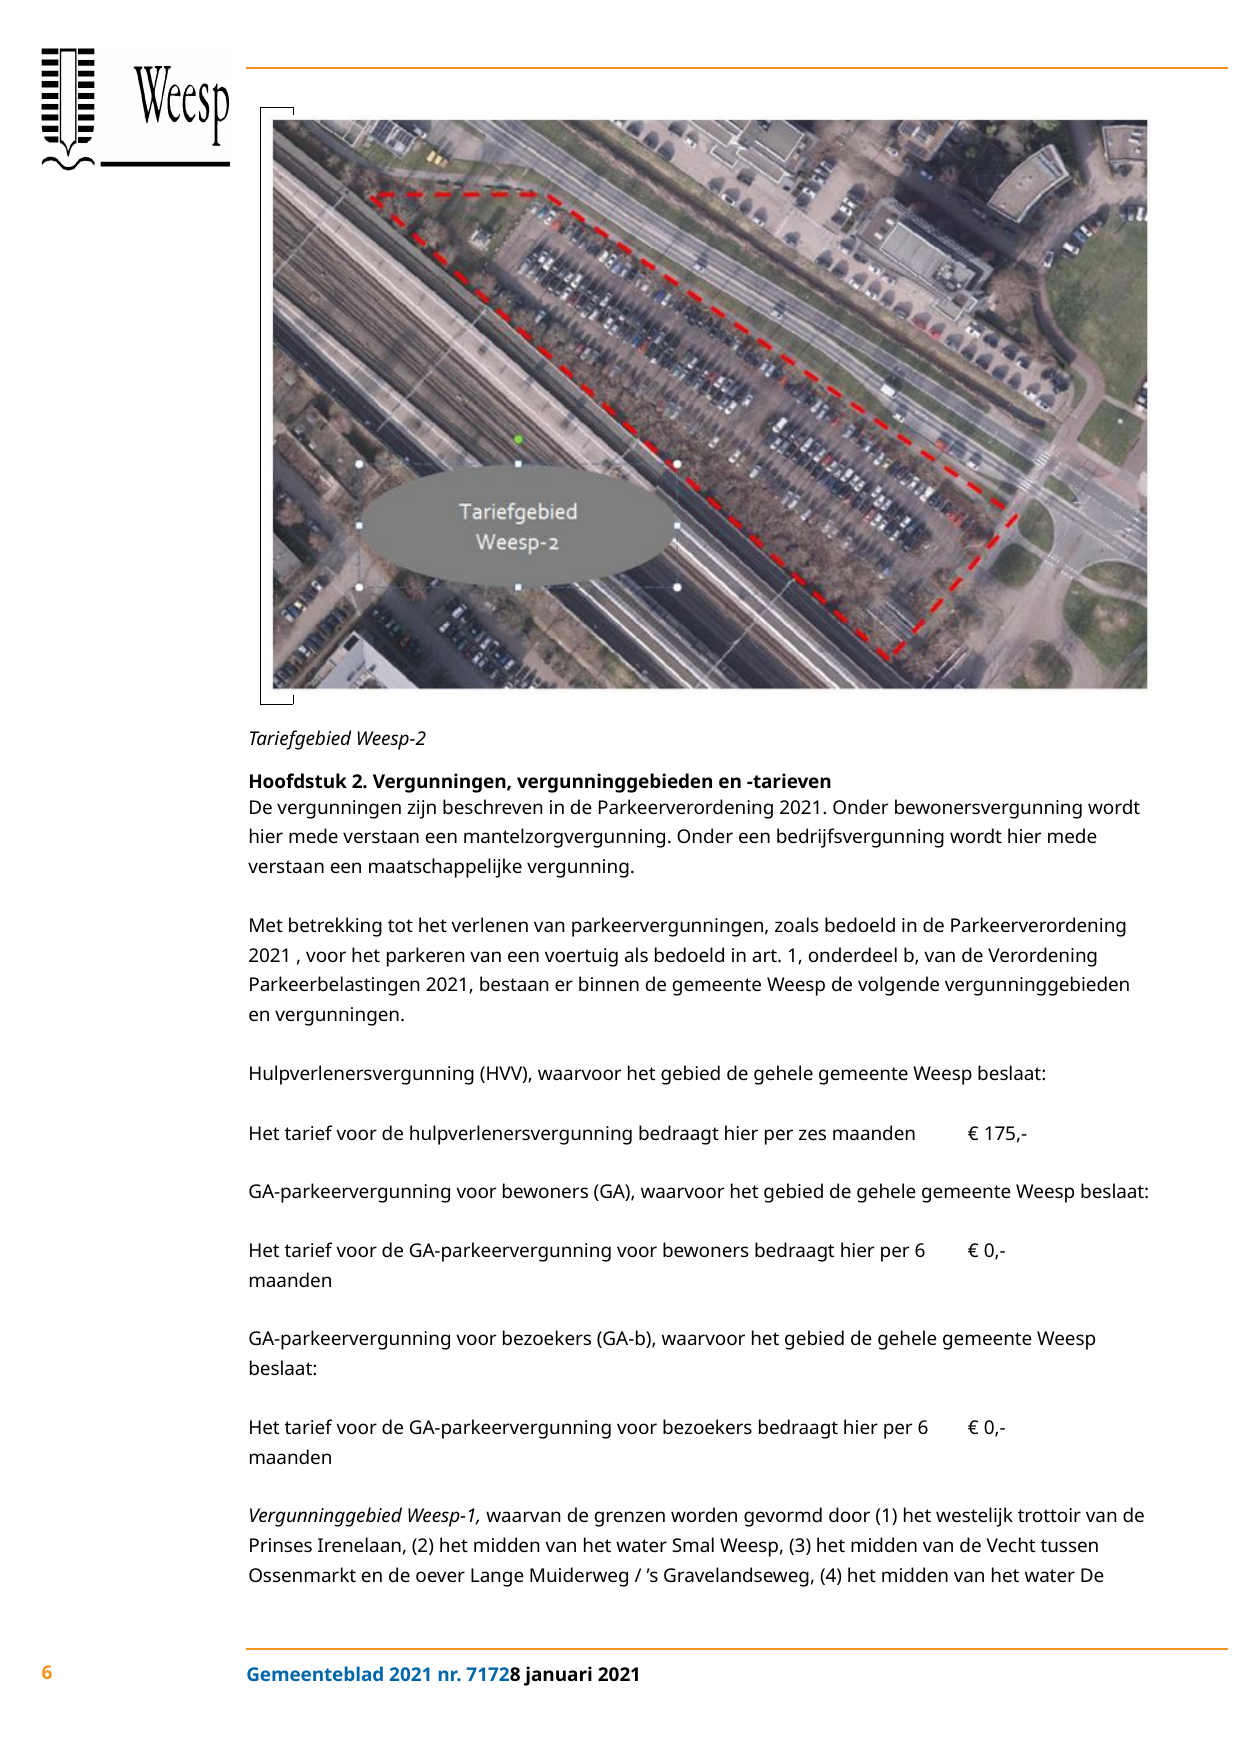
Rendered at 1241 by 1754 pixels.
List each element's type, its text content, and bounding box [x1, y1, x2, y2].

text De vergunningen zijn beschreven in de Parkeerverordening 2021. Onder bewonersvergunning wordt hier mede verstaan een mantelzorgvergunning. Onder een bedrijfsvergunning wordt hier mede verstaan een maatschappelijke vergunning. [248, 794, 1152, 879]
picture [41, 47, 231, 172]
table_header € 0,- [968, 1238, 1152, 1293]
text Hoofdstuk 2. Vergunningen, vergunninggebieden en -tarieven [248, 768, 1152, 794]
table_header Het tarief voor de GA-parkeervergunning voor bezoekers bedraagt hier per 6 maanden [248, 1415, 968, 1470]
text Met betrekking tot het verlenen van parkeervergunningen, zoals bedoeld in de Parkeerverordening 2021 , voor het parkeren van een voertuig als bedoeld in art. 1, onderdeel b, van de Verordening Parkeerbelastingen 2021, bestaan er binnen de gemeente Weesp de volgende vergunninggebieden en vergunningen. [248, 912, 1152, 1027]
table_header € 0,- [968, 1415, 1152, 1470]
table_header Het tarief voor de hulpverlenersvergunning bedraagt hier per zes maanden [248, 1120, 968, 1145]
picture [268, 115, 1155, 695]
text GA-parkeervergunning voor bezoekers (GA-b), waarvoor het gebied de gehele gemeente Weesp beslaat: [248, 1326, 1152, 1381]
text Tariefgebied Weesp-2 [248, 725, 1152, 751]
table_header Het tarief voor de GA-parkeervergunning voor bewoners bedraagt hier per 6 maanden [248, 1238, 968, 1293]
text Hulpverlenersvergunning (HVV), waarvoor het gebied de gehele gemeente Weesp beslaat: [248, 1060, 1152, 1086]
table_header € 175,- [968, 1120, 1152, 1145]
text Vergunninggebied Weesp-1, waarvan de grenzen worden gevormd door (1) het westelijk trottoir van de Prinses Irenelaan, (2) het midden van het water Smal Weesp, (3) het midden van de Vecht tussen Ossenmarkt en de oever Lange Muiderweg / ’s Gravelandseweg, (4) het midden van het water De [248, 1503, 1152, 1587]
text GA-parkeervergunning voor bewoners (GA), waarvoor het gebied de gehele gemeente Weesp beslaat: [248, 1178, 1152, 1204]
